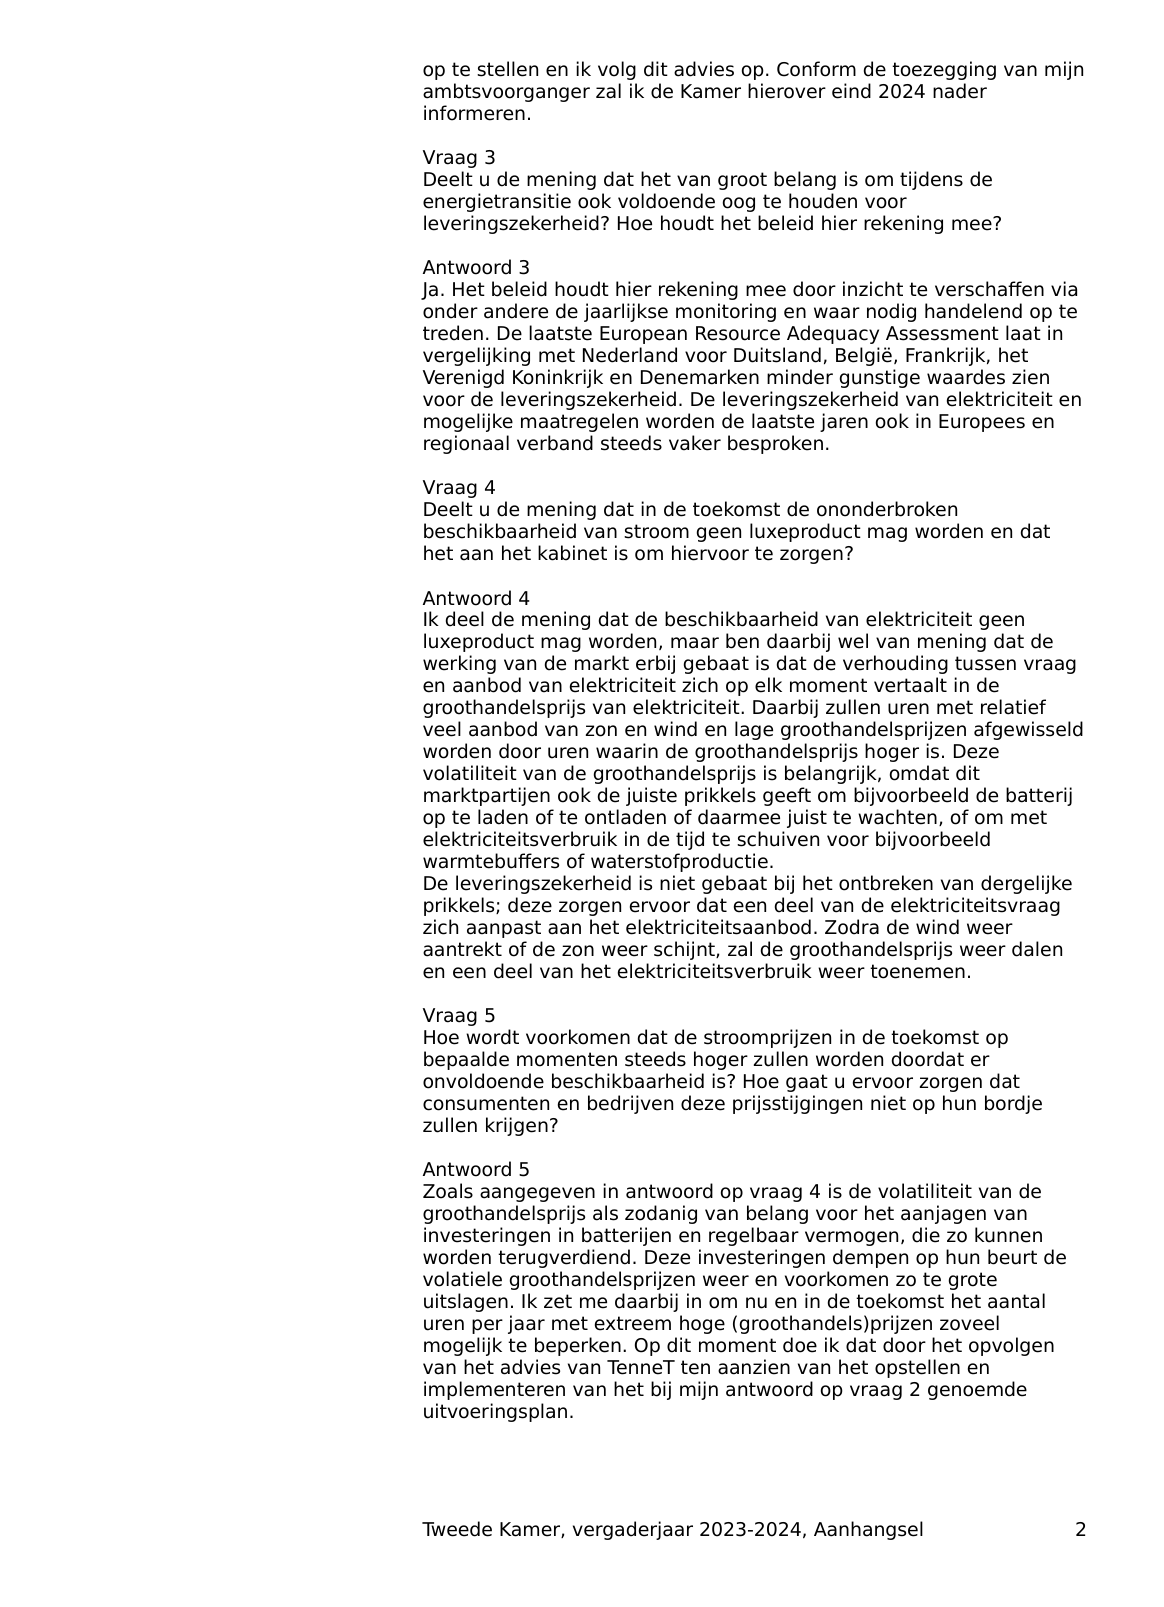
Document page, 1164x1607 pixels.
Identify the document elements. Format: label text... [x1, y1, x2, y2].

text Vraag 3 [422, 147, 1087, 169]
text Vraag 5 [422, 1005, 1087, 1027]
text Vraag 4 [422, 477, 1087, 499]
text op te stellen en ik volg dit advies op. Conform de toezegging van mijn ambtsvoorganger zal ik de Kamer hierover eind 2024 nader informeren. [422, 59, 1087, 125]
text De leveringszekerheid is niet gebaat bij het ontbreken van dergelijke prikkels; deze zorgen ervoor dat een deel van de elektriciteitsvraag zich aanpast aan het elektriciteitsaanbod. Zodra de wind weer aantrekt of de zon weer schijnt, zal de groothandelsprijs weer dalen en een deel van het elektriciteitsverbruik weer toenemen. [422, 873, 1087, 983]
text Deelt u de mening dat in de toekomst de ononderbroken beschikbaarheid van stroom geen luxeproduct mag worden en dat het aan het kabinet is om hiervoor te zorgen? [422, 499, 1087, 565]
text Antwoord 3 [422, 257, 1087, 279]
text Ja. Het beleid houdt hier rekening mee door inzicht te verschaffen via onder andere de jaarlijkse monitoring en waar nodig handelend op te treden. De laatste European Resource Adequacy Assessment laat in vergelijking met Nederland voor Duitsland, België, Frankrijk, het Verenigd Koninkrijk en Denemarken minder gunstige waardes zien voor de leveringszekerheid. De leveringszekerheid van elektriciteit en mogelijke maatregelen worden de laatste jaren ook in Europees en regionaal verband steeds vaker besproken. [422, 279, 1087, 455]
text Antwoord 4 [422, 587, 1087, 609]
text Deelt u de mening dat het van groot belang is om tijdens de energietransitie ook voldoende oog te houden voor leveringszekerheid? Hoe houdt het beleid hier rekening mee? [422, 169, 1087, 235]
text Ik deel de mening dat de beschikbaarheid van elektriciteit geen luxeproduct mag worden, maar ben daarbij wel van mening dat de werking van de markt erbij gebaat is dat de verhouding tussen vraag en aanbod van elektriciteit zich op elk moment vertaalt in de groothandelsprijs van elektriciteit. Daarbij zullen uren met relatief veel aanbod van zon en wind en lage groothandelsprijzen afgewisseld worden door uren waarin de groothandelsprijs hoger is. Deze volatiliteit van de groothandelsprijs is belangrijk, omdat dit marktpartijen ook de juiste prikkels geeft om bijvoorbeeld de batterij op te laden of te ontladen of daarmee juist te wachten, of om met elektriciteitsverbruik in de tijd te schuiven voor bijvoorbeeld warmtebuffers of waterstofproductie. [422, 609, 1087, 873]
text Zoals aangegeven in antwoord op vraag 4 is de volatiliteit van de groothandelsprijs als zodanig van belang voor het aanjagen van investeringen in batterijen en regelbaar vermogen, die zo kunnen worden terugverdiend. Deze investeringen dempen op hun beurt de volatiele groothandelsprijzen weer en voorkomen zo te grote uitslagen. Ik zet me daarbij in om nu en in de toekomst het aantal uren per jaar met extreem hoge (groothandels)prijzen zoveel mogelijk te beperken. Op dit moment doe ik dat door het opvolgen van het advies van TenneT ten aanzien van het opstellen en implementeren van het bij mijn antwoord op vraag 2 genoemde uitvoeringsplan. [422, 1181, 1087, 1423]
text Antwoord 5 [422, 1159, 1087, 1181]
text Hoe wordt voorkomen dat de stroomprijzen in de toekomst op bepaalde momenten steeds hoger zullen worden doordat er onvoldoende beschikbaarheid is? Hoe gaat u ervoor zorgen dat consumenten en bedrijven deze prijsstijgingen niet op hun bordje zullen krijgen? [422, 1027, 1087, 1137]
